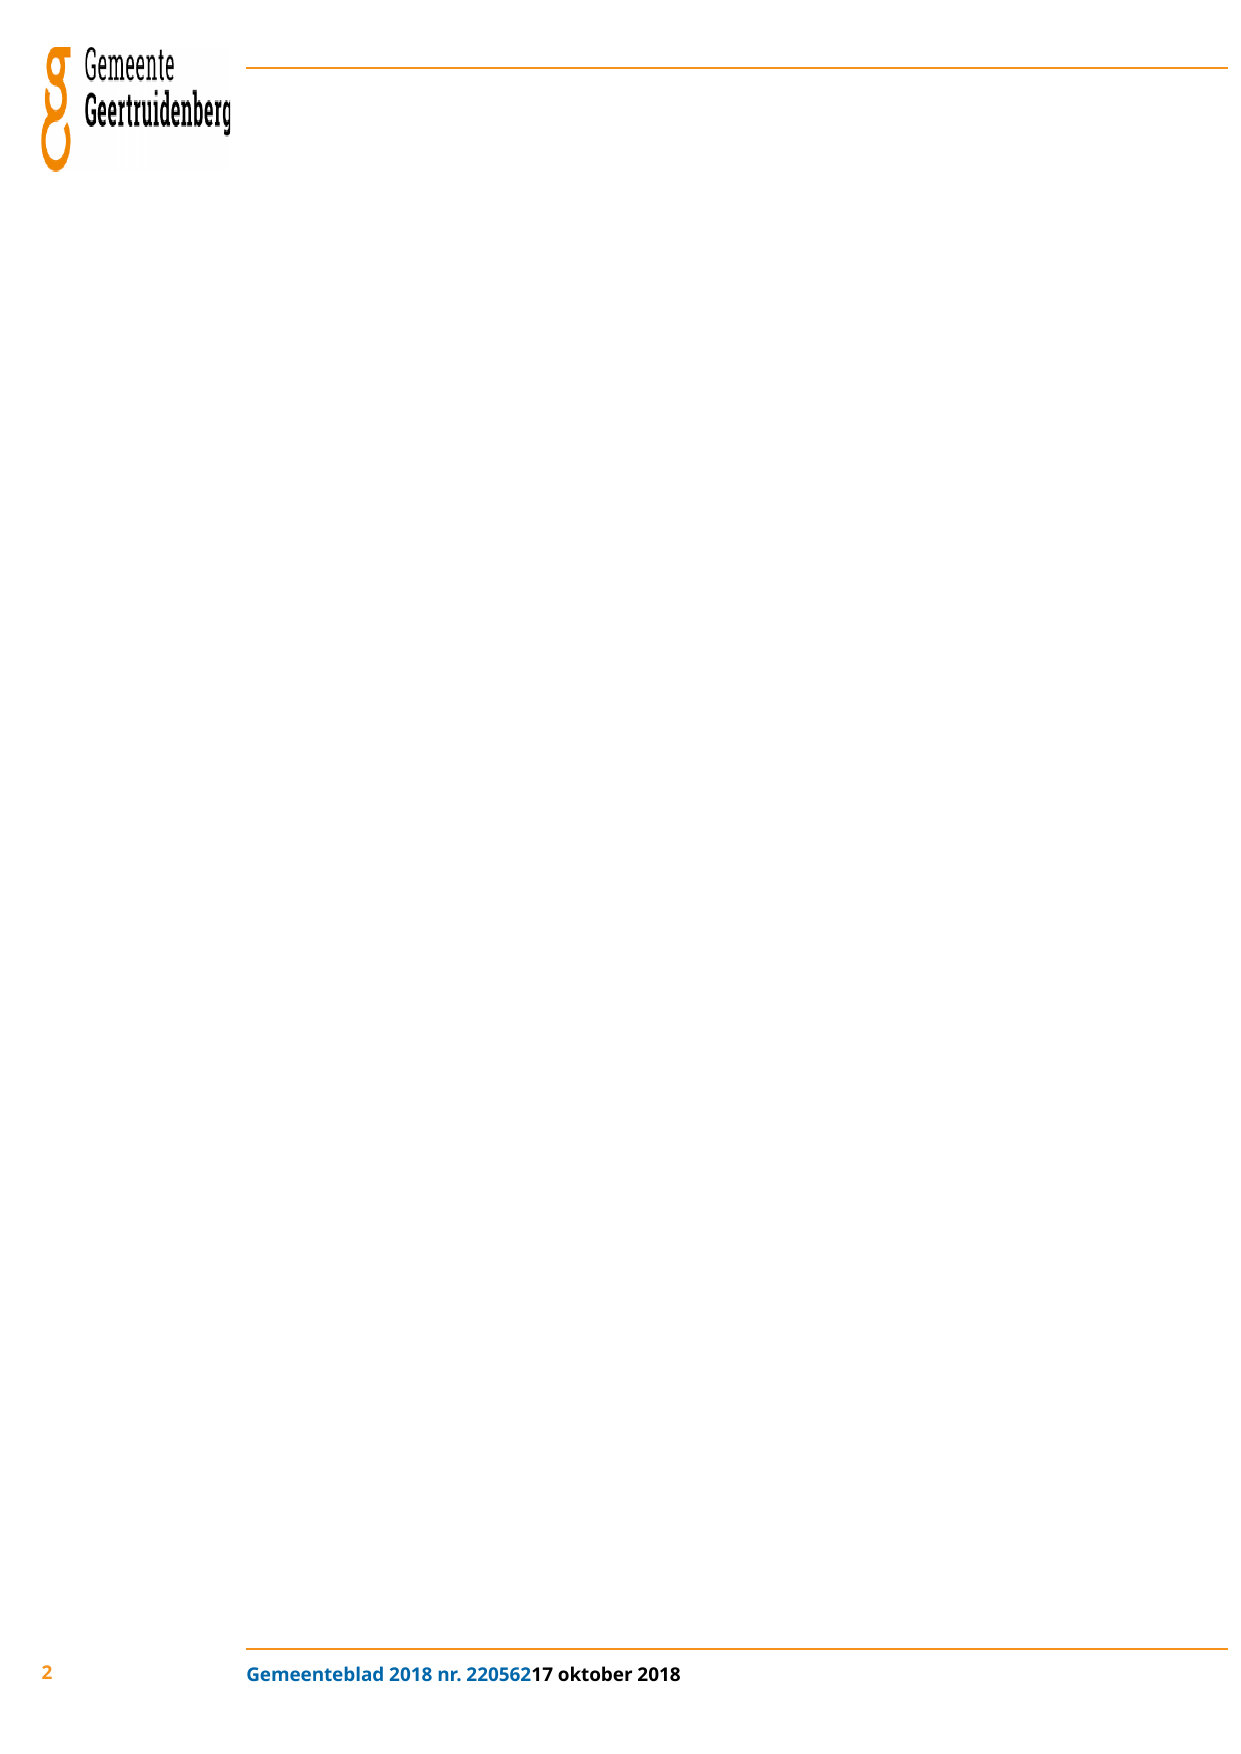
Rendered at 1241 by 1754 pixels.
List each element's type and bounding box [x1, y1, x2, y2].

picture [41, 47, 231, 172]
